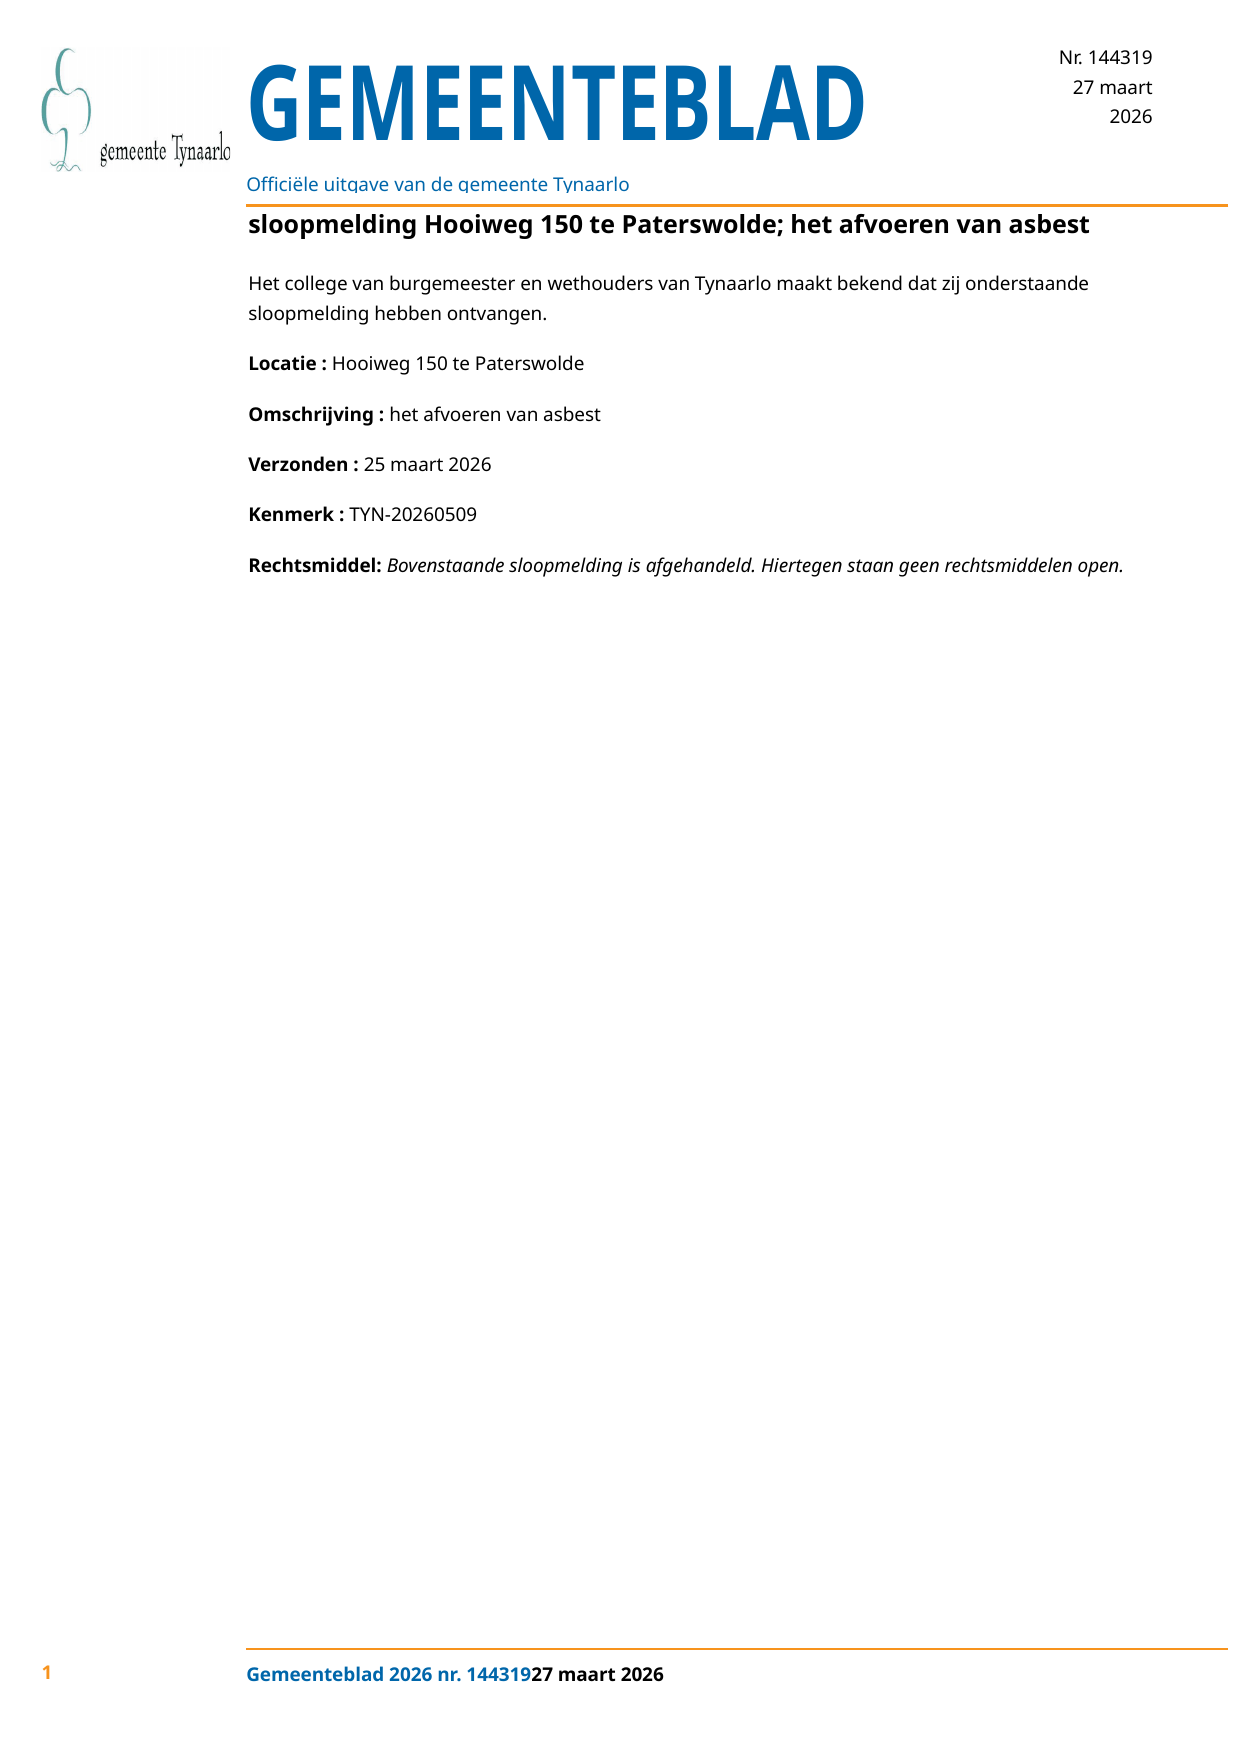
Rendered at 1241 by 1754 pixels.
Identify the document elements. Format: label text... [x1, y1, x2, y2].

text Omschrijving : het afvoeren van asbest [248, 401, 1152, 426]
text Kenmerk : TYN-20260509 [248, 502, 1152, 527]
text Het college van burgemeester en wethouders van Tynaarlo maakt bekend dat zij onderstaande sloopmelding hebben ontvangen. [248, 270, 1152, 326]
text sloopmelding Hooiweg 150 te Paterswolde; het afvoeren van asbest [248, 207, 1152, 241]
text Rechtsmiddel: Bovenstaande sloopmelding is afgehandeld. Hiertegen staan geen rechtsmiddelen open. [248, 552, 1152, 578]
text Verzonden : 25 maart 2026 [248, 451, 1152, 477]
text Locatie : Hooiweg 150 te Paterswolde [248, 350, 1152, 376]
picture [41, 47, 231, 172]
